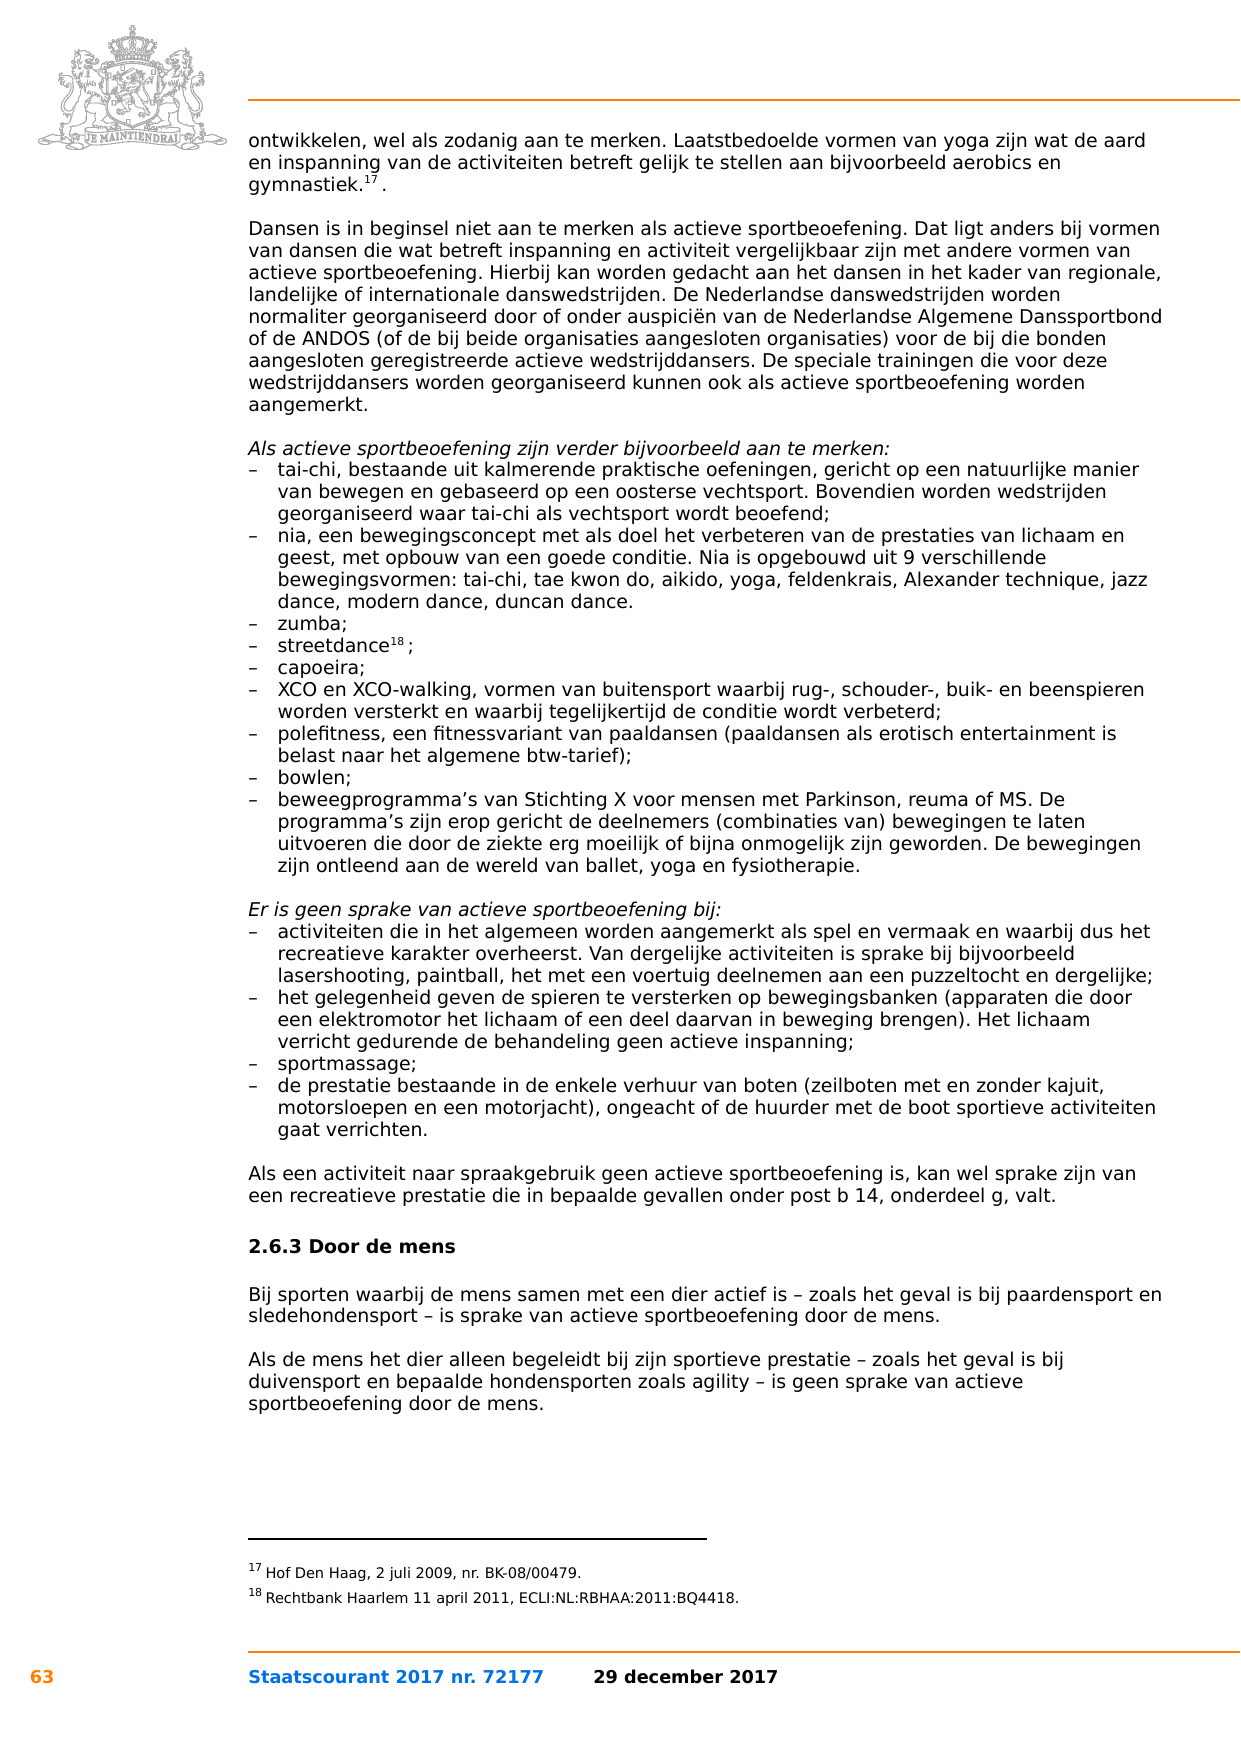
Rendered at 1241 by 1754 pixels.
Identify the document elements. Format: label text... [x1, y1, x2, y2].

text – capoeira; [248, 657, 1163, 679]
text – bowlen; [248, 767, 1163, 789]
text Als een activiteit naar spraakgebruik geen actieve sportbeoefening is, kan wel sprake zijn van een recreatieve prestatie die in bepaalde gevallen onder post b 14, onderdeel g, valt. [248, 1162, 1163, 1206]
text Als actieve sportbeoefening zijn verder bijvoorbeeld aan te merken: [248, 437, 1163, 459]
text Als de mens het dier alleen begeleidt bij zijn sportieve prestatie – zoals het geval is bij duivensport en bepaalde hondensporten zoals agility – is geen sprake van actieve sportbeoefening door de mens. [248, 1349, 1163, 1415]
text Er is geen sprake van actieve sportbeoefening bij: [248, 899, 1163, 921]
text – streetdance; [248, 635, 1163, 657]
text – polefitness, een fitnessvariant van paaldansen (paaldansen als erotisch entertainment is belast naar het algemene btw-tarief); [248, 723, 1163, 767]
text Hof Den Haag, 2 juli 2009, nr. BK-08/00479. [248, 1561, 1163, 1583]
text Bij sporten waarbij de mens samen met een dier actief is – zoals het geval is bij paardensport en sledehondensport – is sprake van actieve sportbeoefening door de mens. [248, 1283, 1163, 1327]
text ontwikkelen, wel als zodanig aan te merken. Laatstbedoelde vormen van yoga zijn wat de aard en inspanning van de activiteiten betreft gelijk te stellen aan bijvoorbeeld aerobics en gymnastiek.. [248, 130, 1163, 196]
text – activiteiten die in het algemeen worden aangemerkt als spel en vermaak en waarbij dus het recreatieve karakter overheerst. Van dergelijke activiteiten is sprake bij bijvoorbeeld lasershooting, paintball, het met een voertuig deelnemen aan een puzzeltocht en dergelijke; [248, 921, 1163, 987]
text – zumba; [248, 613, 1163, 635]
text – tai-chi, bestaande uit kalmerende praktische oefeningen, gericht op een natuurlijke manier van bewegen en gebaseerd op een oosterse vechtsport. Bovendien worden wedstrijden georganiseerd waar tai-chi als vechtsport wordt beoefend; [248, 459, 1163, 525]
text – het gelegenheid geven de spieren te versterken op bewegingsbanken (apparaten die door een elektromotor het lichaam of een deel daarvan in beweging brengen). Het lichaam verricht gedurende de behandeling geen actieve inspanning; [248, 987, 1163, 1053]
text – sportmassage; [248, 1053, 1163, 1075]
text – beweegprogramma’s van Stichting X voor mensen met Parkinson, reuma of MS. De programma’s zijn erop gericht de deelnemers (combinaties van) bewegingen te laten uitvoeren die door de ziekte erg moeilijk of bijna onmogelijk zijn geworden. De bewegingen zijn ontleend aan de wereld van ballet, yoga en fysiotherapie. [248, 789, 1163, 877]
picture [38, 25, 227, 150]
text – XCO en XCO-walking, vormen van buitensport waarbij rug-, schouder-, buik- en beenspieren worden versterkt en waarbij tegelijkertijd de conditie wordt verbeterd; [248, 679, 1163, 723]
subtitle 2.6.3 Door de mens [248, 1236, 1163, 1258]
text – de prestatie bestaande in de enkele verhuur van boten (zeilboten met en zonder kajuit, motorsloepen en een motorjacht), ongeacht of de huurder met de boot sportieve activiteiten gaat verrichten. [248, 1075, 1163, 1141]
text Dansen is in beginsel niet aan te merken als actieve sportbeoefening. Dat ligt anders bij vormen van dansen die wat betreft inspanning en activiteit vergelijkbaar zijn met andere vormen van actieve sportbeoefening. Hierbij kan worden gedacht aan het dansen in het kader van regionale, landelijke of internationale danswedstrijden. De Nederlandse danswedstrijden worden normaliter georganiseerd door of onder auspiciën van de Nederlandse Algemene Danssportbond of de ANDOS (of de bij beide organisaties aangesloten organisaties) voor de bij die bonden aangesloten geregistreerde actieve wedstrijddansers. De speciale trainingen die voor deze wedstrijddansers worden georganiseerd kunnen ook als actieve sportbeoefening worden aangemerkt. [248, 218, 1163, 416]
text – nia, een bewegingsconcept met als doel het verbeteren van de prestaties van lichaam en geest, met opbouw van een goede conditie. Nia is opgebouwd uit 9 verschillende bewegingsvormen: tai-chi, tae kwon do, aikido, yoga, feldenkrais, Alexander technique, jazz dance, modern dance, duncan dance. [248, 525, 1163, 613]
text Rechtbank Haarlem 11 april 2011, ECLI:NL:RBHAA:2011:BQ4418. [248, 1586, 1163, 1608]
